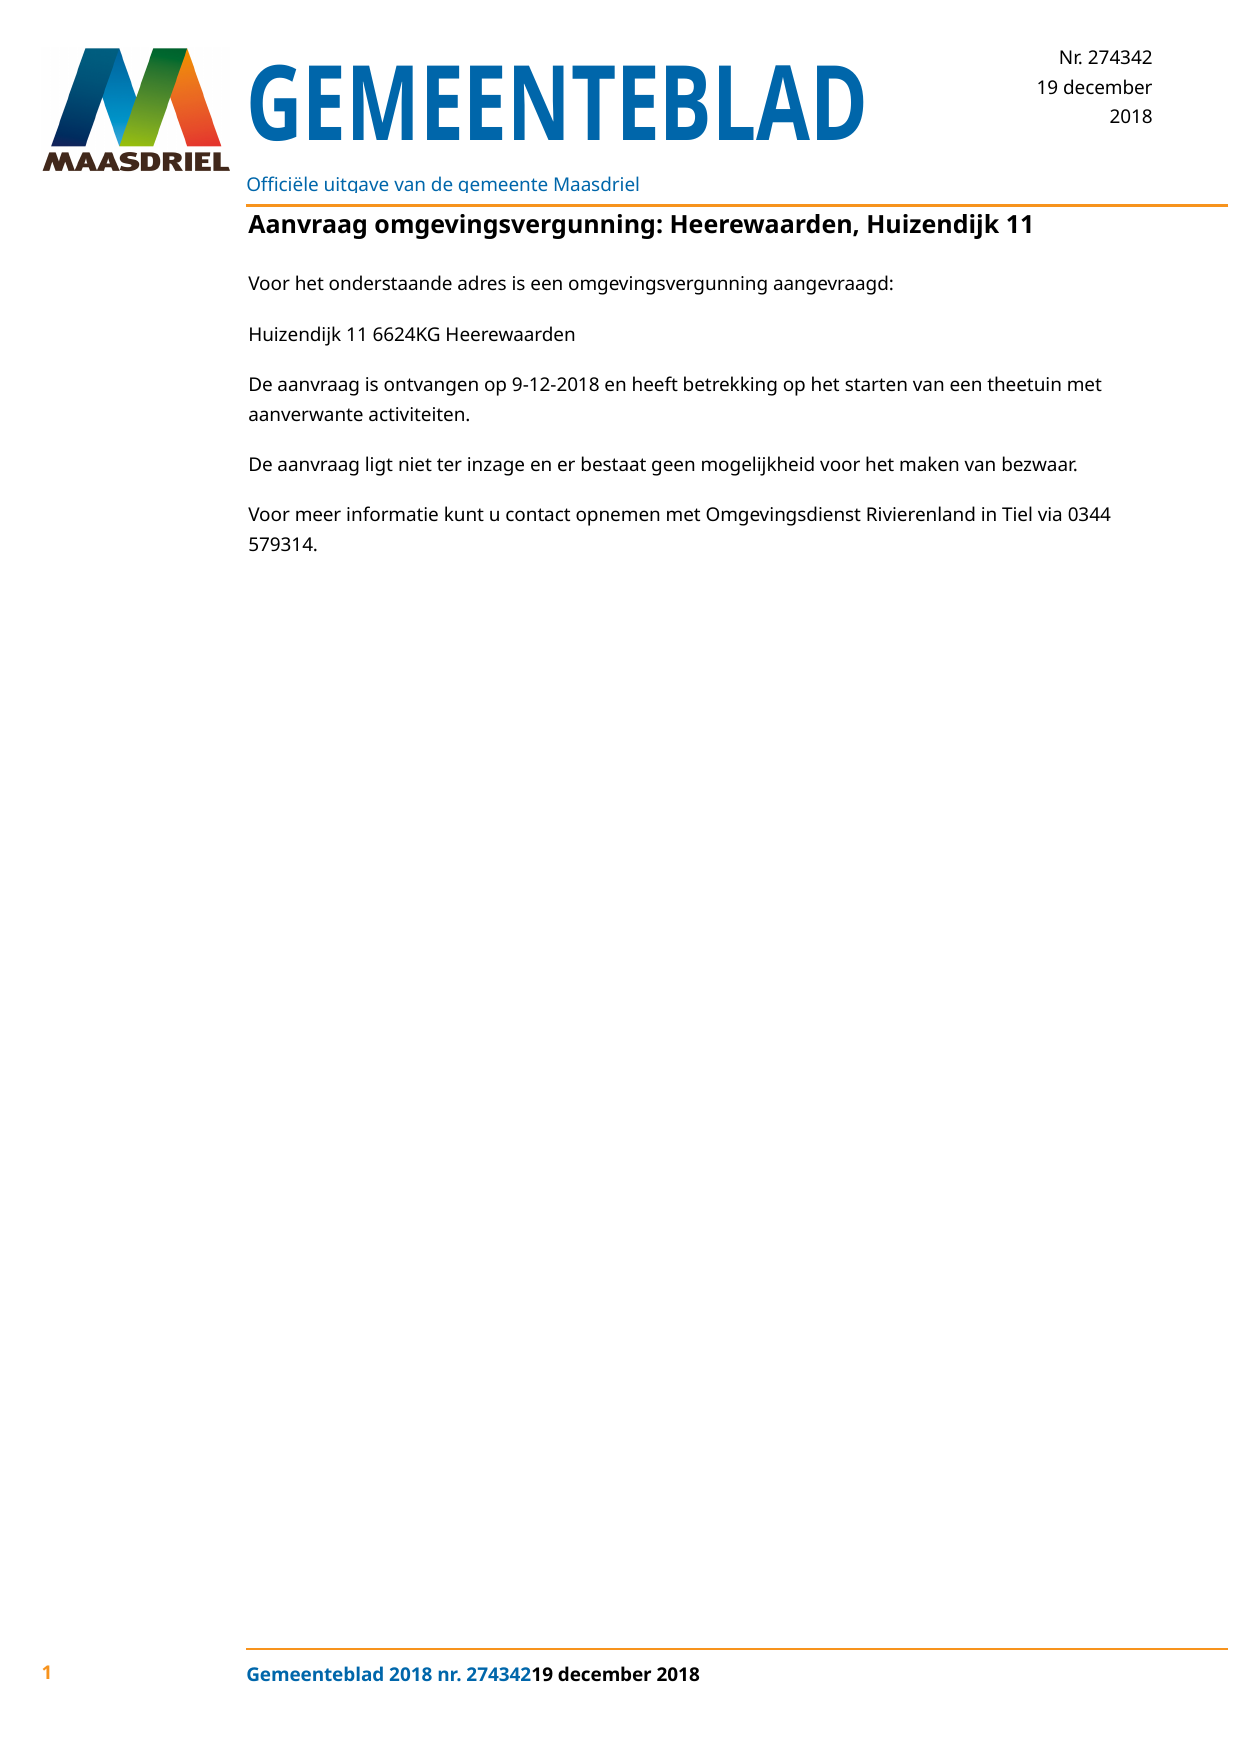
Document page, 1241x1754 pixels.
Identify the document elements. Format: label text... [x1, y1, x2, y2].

text Huizendijk 11 6624KG Heerewaarden [248, 321, 1152, 346]
text Aanvraag omgevingsvergunning: Heerewaarden, Huizendijk 11 [248, 207, 1152, 241]
text De aanvraag is ontvangen op 9-12-2018 en heeft betrekking op het starten van een theetuin met aanverwante activiteiten. [248, 371, 1152, 426]
text Voor het onderstaande adres is een omgevingsvergunning aangevraagd: [248, 270, 1152, 296]
text Voor meer informatie kunt u contact opnemen met Omgevingsdienst Rivierenland in Tiel via 0344 579314. [248, 502, 1152, 557]
text De aanvraag ligt niet ter inzage en er bestaat geen mogelijkheid voor het maken van bezwaar. [248, 451, 1152, 477]
picture [41, 47, 231, 172]
